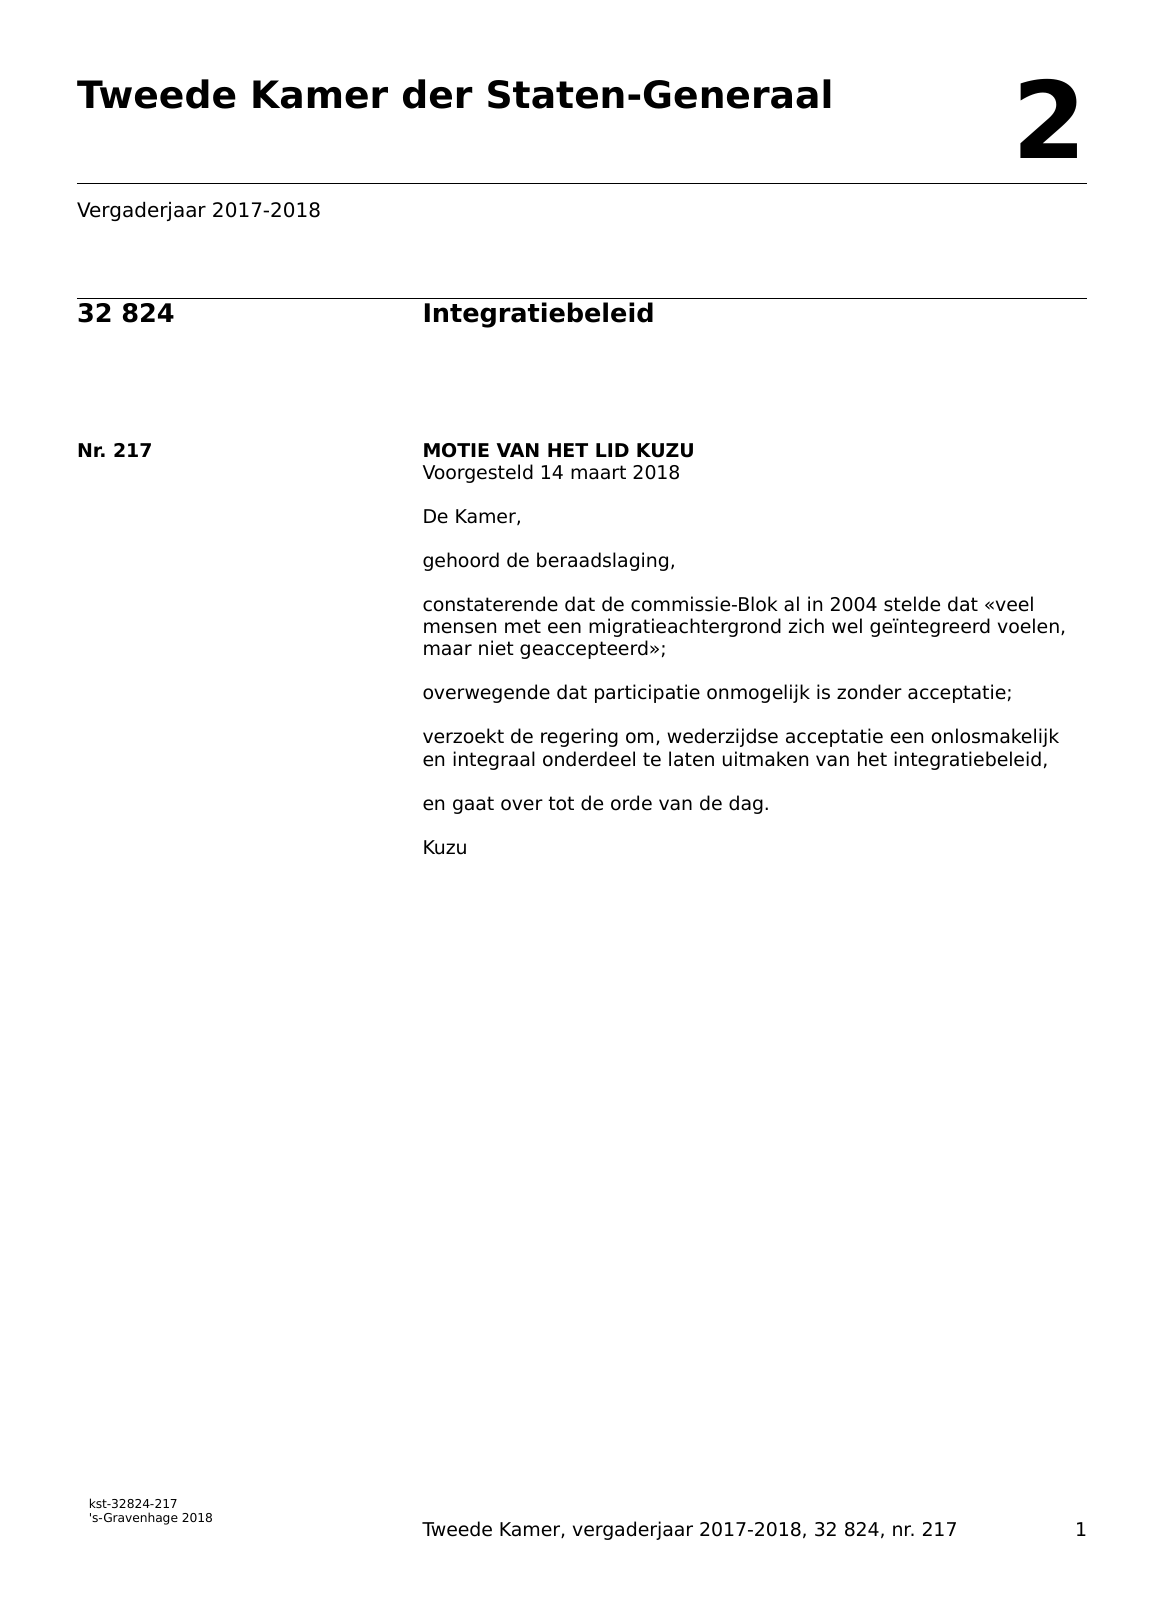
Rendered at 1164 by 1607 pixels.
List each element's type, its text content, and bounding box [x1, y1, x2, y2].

table_header Tweede Kamer der Staten-Generaal [77, 59, 886, 183]
text overwegende dat participatie onmogelijk is zonder acceptatie; [422, 682, 1087, 704]
text gehoord de beraadslaging, [422, 550, 1087, 572]
text constaterende dat de commissie-Blok al in 2004 stelde dat «veel mensen met een migratieachtergrond zich wel geïntegreerd voelen, maar niet geaccepteerd»; [422, 594, 1087, 660]
text kst-32824-217 [88, 1497, 323, 1511]
text en gaat over tot de orde van de dag. [422, 793, 1087, 814]
text De Kamer, [422, 506, 1087, 528]
text Kuzu [422, 837, 1087, 859]
text 's-Gravenhage 2018 [88, 1511, 323, 1525]
table_header 2 [886, 59, 1087, 183]
subtitle 32 824 Integratiebeleid [77, 299, 1087, 329]
table_cell Vergaderjaar 2017-2018 [77, 184, 1087, 298]
text verzoekt de regering om, wederzijdse acceptatie een onlosmakelijk en integraal onderdeel te laten uitmaken van het integratiebeleid, [422, 726, 1087, 770]
subtitle Nr. 217 MOTIE VAN HET LID KUZU [77, 440, 1087, 462]
text Voorgesteld 14 maart 2018 [422, 462, 1087, 484]
